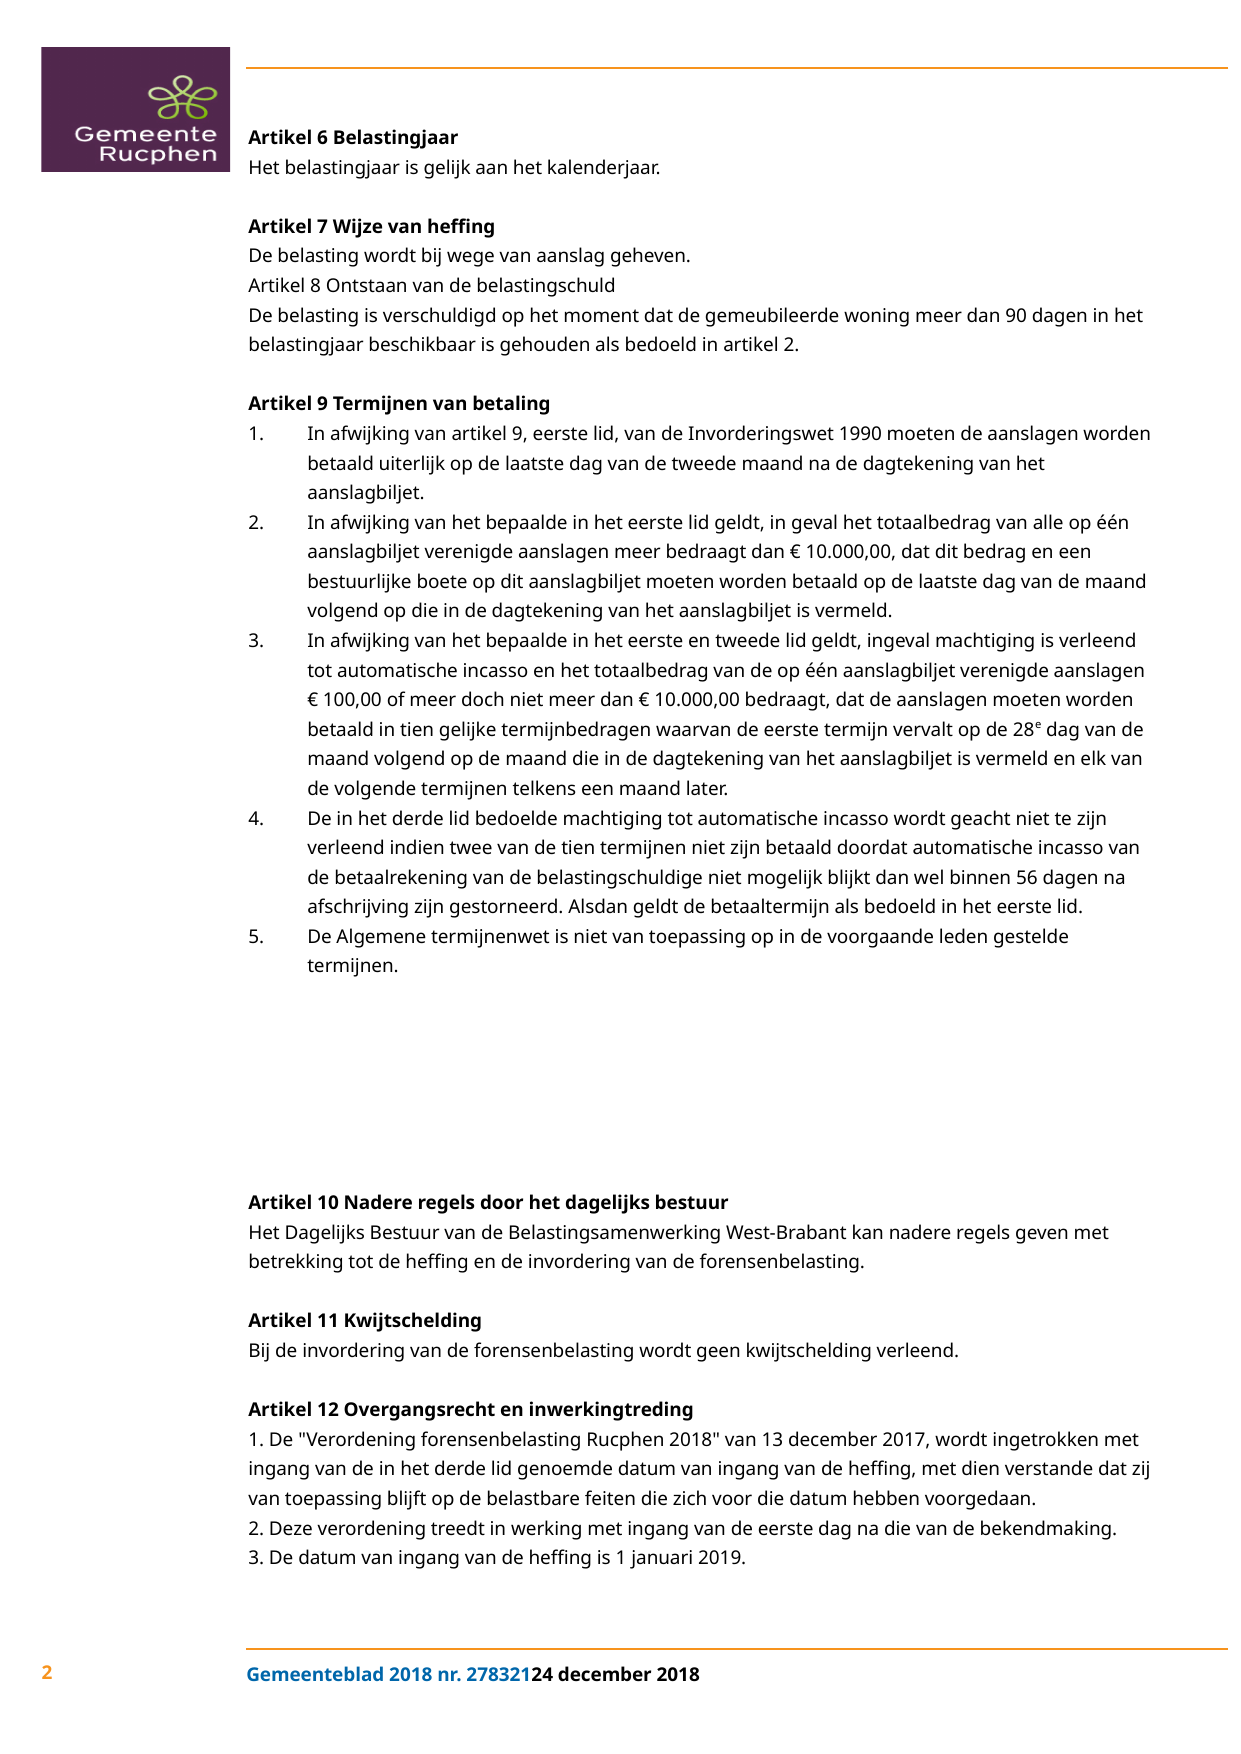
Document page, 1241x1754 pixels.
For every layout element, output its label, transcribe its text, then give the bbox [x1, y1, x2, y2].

text Artikel 7 Wijze van heffing [248, 213, 1152, 239]
text Bij de invordering van de forensenbelasting wordt geen kwijtschelding verleend. [248, 1337, 1152, 1363]
text Artikel 11 Kwijtschelding [248, 1308, 1152, 1333]
list In afwijking van het bepaalde in het eerste lid geldt, in geval het totaalbedrag van alle op één aanslagbiljet verenigde aanslagen meer bedraagt dan € 10.000,00, dat dit bedrag en een bestuurlijke boete op dit aanslagbiljet moeten worden betaald op de laatste dag van de maand volgend op die in de dagtekening van het aanslagbiljet is vermeld. [248, 509, 1152, 623]
list In afwijking van artikel 9, eerste lid, van de Invorderingswet 1990 moeten de aanslagen worden betaald uiterlijk op de laatste dag van de tweede maand na de dagtekening van het aanslagbiljet. [248, 420, 1152, 505]
text 2. Deze verordening treedt in werking met ingang van de eerste dag na die van de bekendmaking. [248, 1515, 1152, 1541]
text Het Dagelijks Bestuur van de Belastingsamenwerking West-Brabant kan nadere regels geven met betrekking tot de heffing en de invordering van de forensenbelasting. [248, 1219, 1152, 1274]
text De belasting is verschuldigd op het moment dat de gemeubileerde woning meer dan 90 dagen in het belastingjaar beschikbaar is gehouden als bedoeld in artikel 2. [248, 302, 1152, 357]
text 3. De datum van ingang van de heffing is 1 januari 2019. [248, 1544, 1152, 1570]
list De Algemene termijnenwet is niet van toepassing op in de voorgaande leden gestelde termijnen. [248, 923, 1152, 978]
picture [41, 47, 231, 172]
text Artikel 6 Belastingjaar [248, 124, 1152, 150]
list De in het derde lid bedoelde machtiging tot automatische incasso wordt geacht niet te zijn verleend indien twee van de tien termijnen niet zijn betaald doordat automatische incasso van de betaalrekening van de belastingschuldige niet mogelijk blijkt dan wel binnen 56 dagen na afschrijving zijn gestorneerd. Alsdan geldt de betaaltermijn als bedoeld in het eerste lid. [248, 805, 1152, 919]
text Artikel 12 Overgangsrecht en inwerkingtreding [248, 1396, 1152, 1422]
text Artikel 9 Termijnen van betaling [248, 391, 1152, 416]
text Het belastingjaar is gelijk aan het kalenderjaar. [248, 154, 1152, 180]
text Artikel 10 Nadere regels door het dagelijks bestuur [248, 1189, 1152, 1215]
text Artikel 8 Ontstaan van de belastingschuld [248, 272, 1152, 298]
list In afwijking van het bepaalde in het eerste en tweede lid geldt, ingeval machtiging is verleend tot automatische incasso en het totaalbedrag van de op één aanslagbiljet verenigde aanslagen € 100,00 of meer doch niet meer dan € 10.000,00 bedraagt, dat de aanslagen moeten worden betaald in tien gelijke termijnbedragen waarvan de eerste termijn vervalt op de 28e dag van de maand volgend op de maand die in de dagtekening van het aanslagbiljet is vermeld en elk van de volgende termijnen telkens een maand later. [248, 627, 1152, 801]
text 1. De "Verordening forensenbelasting Rucphen 2018" van 13 december 2017, wordt ingetrokken met ingang van de in het derde lid genoemde datum van ingang van de heffing, met dien verstande dat zij van toepassing blijft op de belastbare feiten die zich voor die datum hebben voorgedaan. [248, 1426, 1152, 1511]
text De belasting wordt bij wege van aanslag geheven. [248, 243, 1152, 268]
